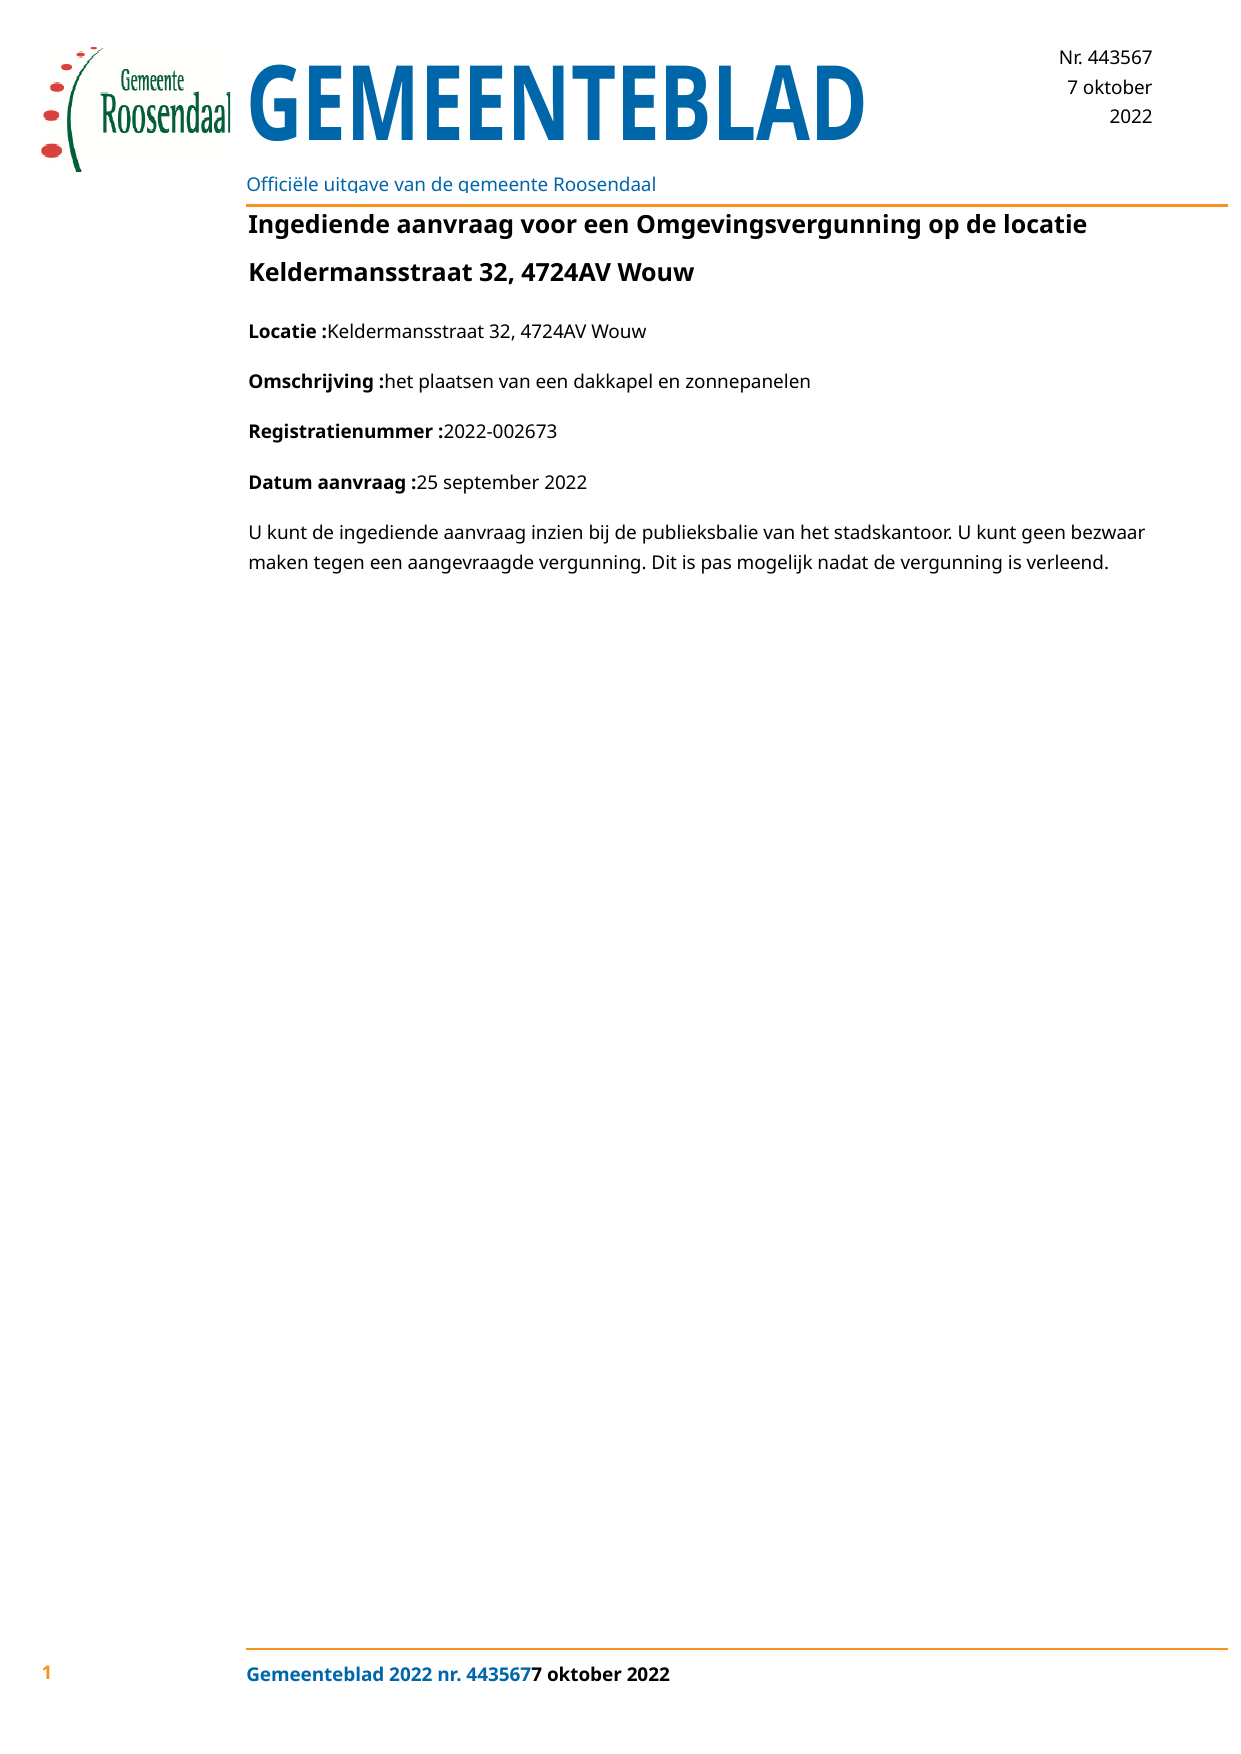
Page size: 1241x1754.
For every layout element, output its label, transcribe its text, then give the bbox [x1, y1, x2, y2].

text Locatie :Keldermansstraat 32, 4724AV Wouw [248, 318, 1152, 344]
text Registratienummer :2022-002673 [248, 419, 1152, 444]
text Ingediende aanvraag voor een Omgevingsvergunning op de locatie Keldermansstraat 32, 4724AV Wouw [248, 207, 1152, 288]
picture [41, 47, 231, 172]
text U kunt de ingediende aanvraag inzien bij de publieksbalie van het stadskantoor. U kunt geen bezwaar maken tegen een aangevraagde vergunning. Dit is pas mogelijk nadat de vergunning is verleend. [248, 519, 1152, 575]
text Omschrijving :het plaatsen van een dakkapel en zonnepanelen [248, 368, 1152, 394]
text Datum aanvraag :25 september 2022 [248, 469, 1152, 495]
